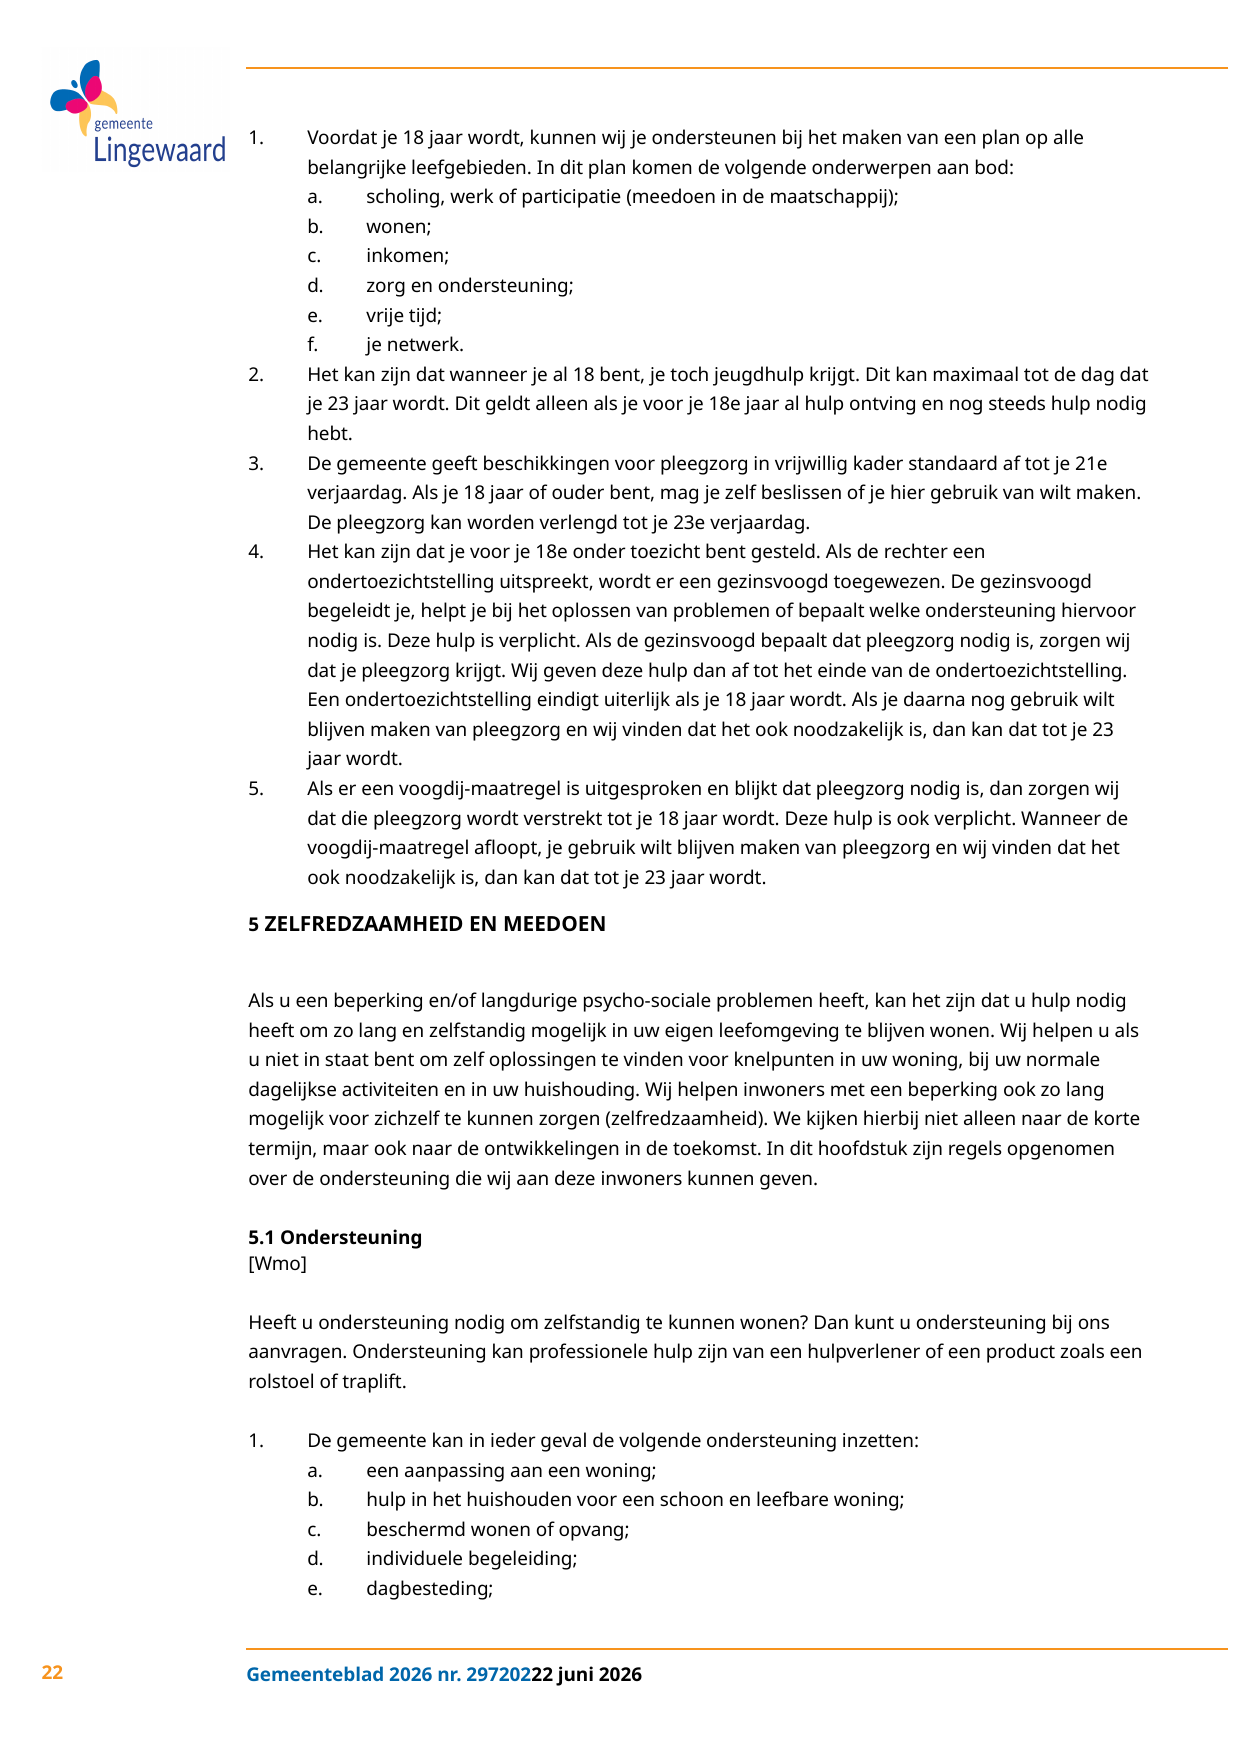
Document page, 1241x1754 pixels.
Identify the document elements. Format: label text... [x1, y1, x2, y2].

list scholing, werk of participatie (meedoen in de maatschappij); [307, 183, 1152, 209]
list Het kan zijn dat wanneer je al 18 bent, je toch jeugdhulp krijgt. Dit kan maximaal tot de dag dat je 23 jaar wordt. Dit geldt alleen als je voor je 18e jaar al hulp ontving en nog steeds hulp nodig hebt. [248, 361, 1152, 446]
text [Wmo] [248, 1250, 1152, 1275]
list wonen; [307, 213, 1152, 239]
text 5 ZELFREDZAAMHEID EN MEEDOEN [248, 909, 1152, 938]
list dagbesteding; [307, 1575, 1152, 1601]
text Heeft u ondersteuning nodig om zelfstandig te kunnen wonen? Dan kunt u ondersteuning bij ons aanvragen. Ondersteuning kan professionele hulp zijn van een hulpverlener of een product zoals een rolstoel of traplift. [248, 1309, 1152, 1394]
text 5.1 Ondersteuning [248, 1224, 1152, 1250]
list individuele begeleiding; [307, 1546, 1152, 1571]
list De gemeente kan in ieder geval de volgende ondersteuning inzetten: [248, 1427, 1152, 1453]
list Voordat je 18 jaar wordt, kunnen wij je ondersteunen bij het maken van een plan op alle belangrijke leefgebieden. In dit plan komen de volgende onderwerpen aan bod: [248, 124, 1152, 180]
list De gemeente geeft beschikkingen voor pleegzorg in vrijwillig kader standaard af tot je 21e verjaardag. Als je 18 jaar of ouder bent, mag je zelf beslissen of je hier gebruik van wilt maken. De pleegzorg kan worden verlengd tot je 23e verjaardag. [248, 450, 1152, 535]
list Het kan zijn dat je voor je 18e onder toezicht bent gesteld. Als de rechter een ondertoezichtstelling uitspreekt, wordt er een gezinsvoogd toegewezen. De gezinsvoogd begeleidt je, helpt je bij het oplossen van problemen of bepaalt welke ondersteuning hiervoor nodig is. Deze hulp is verplicht. Als de gezinsvoogd bepaalt dat pleegzorg nodig is, zorgen wij dat je pleegzorg krijgt. Wij geven deze hulp dan af tot het einde van de ondertoezichtstelling. Een ondertoezichtstelling eindigt uiterlijk als je 18 jaar wordt. Als je daarna nog gebruik wilt blijven maken van pleegzorg en wij vinden dat het ook noodzakelijk is, dan kan dat tot je 23 jaar wordt. [248, 538, 1152, 771]
list hulp in het huishouden voor een schoon en leefbare woning; [307, 1486, 1152, 1512]
list beschermd wonen of opvang; [307, 1516, 1152, 1542]
list je netwerk. [307, 331, 1152, 357]
list zorg en ondersteuning; [307, 272, 1152, 298]
list vrije tijd; [307, 302, 1152, 328]
list Als er een voogdij-maatregel is uitgesproken en blijkt dat pleegzorg nodig is, dan zorgen wij dat die pleegzorg wordt verstrekt tot je 18 jaar wordt. Deze hulp is ook verplicht. Wanneer de voogdij-maatregel afloopt, je gebruik wilt blijven maken van pleegzorg en wij vinden dat het ook noodzakelijk is, dan kan dat tot je 23 jaar wordt. [248, 775, 1152, 890]
list een aanpassing aan een woning; [307, 1457, 1152, 1482]
picture [41, 47, 231, 172]
list inkomen; [307, 243, 1152, 268]
text Als u een beperking en/of langdurige psycho-sociale problemen heeft, kan het zijn dat u hulp nodig heeft om zo lang en zelfstandig mogelijk in uw eigen leefomgeving te blijven wonen. Wij helpen u als u niet in staat bent om zelf oplossingen te vinden voor knelpunten in uw woning, bij uw normale dagelijkse activiteiten en in uw huishouding. Wij helpen inwoners met een beperking ook zo lang mogelijk voor zichzelf te kunnen zorgen (zelfredzaamheid). We kijken hierbij niet alleen naar de korte termijn, maar ook naar de ontwikkelingen in de toekomst. In dit hoofdstuk zijn regels opgenomen over de ondersteuning die wij aan deze inwoners kunnen geven. [248, 987, 1152, 1191]
